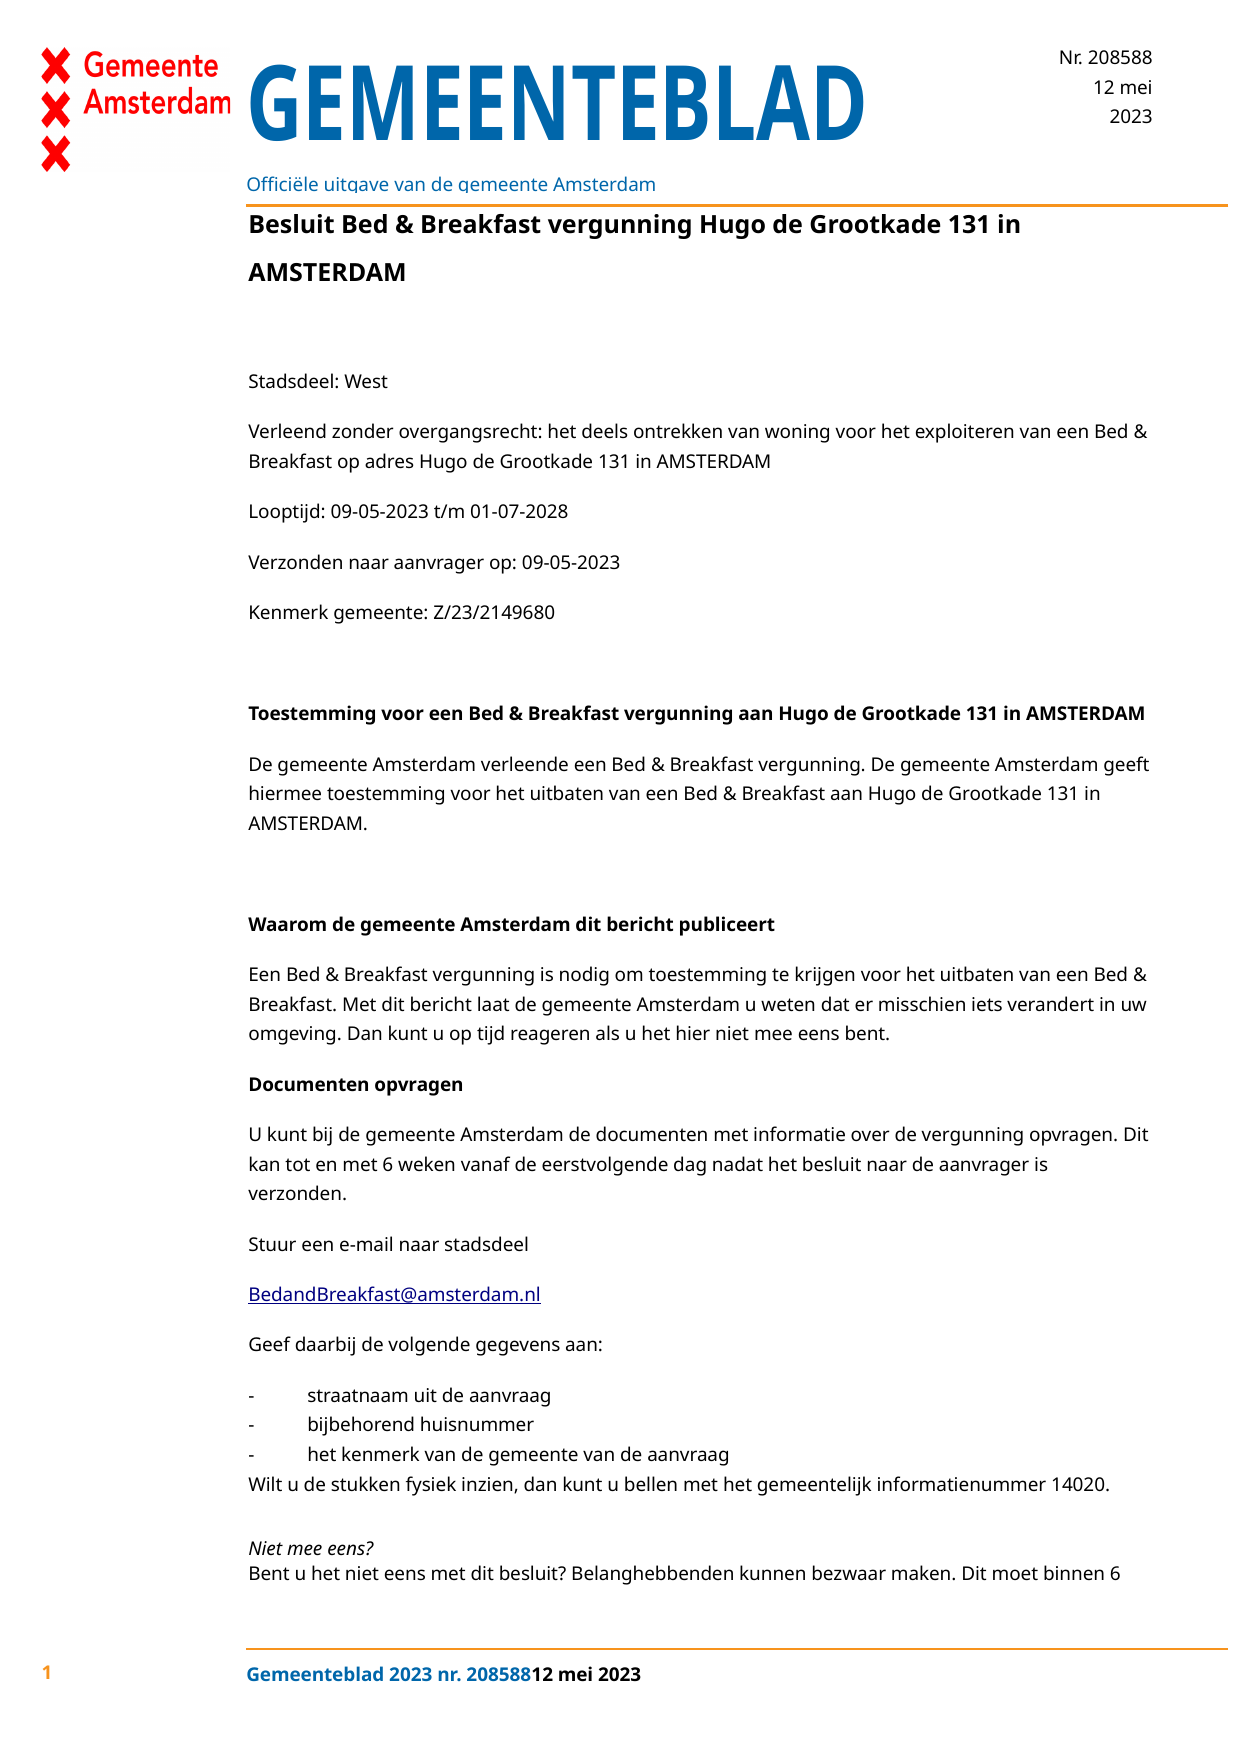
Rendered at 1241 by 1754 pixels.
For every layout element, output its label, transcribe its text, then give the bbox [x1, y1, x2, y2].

text Geef daarbij de volgende gegevens aan: [248, 1332, 1152, 1357]
text Documenten opvragen [248, 1071, 1152, 1097]
text Verleend zonder overgangsrecht: het deels ontrekken van woning voor het exploiteren van een Bed & Breakfast op adres Hugo de Grootkade 131 in AMSTERDAM [248, 419, 1152, 474]
text Stuur een e-mail naar stadsdeel [248, 1231, 1152, 1257]
list het kenmerk van de gemeente van de aanvraag [248, 1441, 1152, 1467]
text U kunt bij de gemeente Amsterdam de documenten met informatie over de vergunning opvragen. Dit kan tot en met 6 weken vanaf de eerstvolgende dag nadat het besluit naar de aanvrager is verzonden. [248, 1121, 1152, 1206]
picture [41, 47, 231, 172]
text Kenmerk gemeente: Z/23/2149680 [248, 599, 1152, 625]
text Een Bed & Breakfast vergunning is nodig om toestemming te krijgen voor het uitbaten van een Bed & Breakfast. Met dit bericht laat de gemeente Amsterdam u weten dat er misschien iets verandert in uw omgeving. Dan kunt u op tijd reageren als u het hier niet mee eens bent. [248, 961, 1152, 1046]
text Verzonden naar aanvrager op: 09-05-2023 [248, 549, 1152, 575]
text Looptijd: 09-05-2023 t/m 01-07-2028 [248, 499, 1152, 524]
text Niet mee eens? [248, 1535, 1152, 1561]
text Besluit Bed & Breakfast vergunning Hugo de Grootkade 131 in AMSTERDAM [248, 207, 1152, 288]
text Stadsdeel: West [248, 368, 1152, 394]
text Toestemming voor een Bed & Breakfast vergunning aan Hugo de Grootkade 131 in AMSTERDAM [248, 700, 1152, 726]
text BedandBreakfast@amsterdam.nl [248, 1281, 1152, 1307]
text Waarom de gemeente Amsterdam dit bericht publiceert [248, 911, 1152, 937]
list straatnaam uit de aanvraag [248, 1382, 1152, 1408]
text De gemeente Amsterdam verleende een Bed & Breakfast vergunning. De gemeente Amsterdam geeft hiermee toestemming voor het uitbaten van een Bed & Breakfast aan Hugo de Grootkade 131 in AMSTERDAM. [248, 751, 1152, 836]
text Wilt u de stukken fysiek inzien, dan kunt u bellen met het gemeentelijk informatienummer 14020. [248, 1471, 1152, 1497]
list bijbehorend huisnummer [248, 1412, 1152, 1437]
text Bent u het niet eens met dit besluit? Belanghebbenden kunnen bezwaar maken. Dit moet binnen 6 [248, 1561, 1152, 1586]
